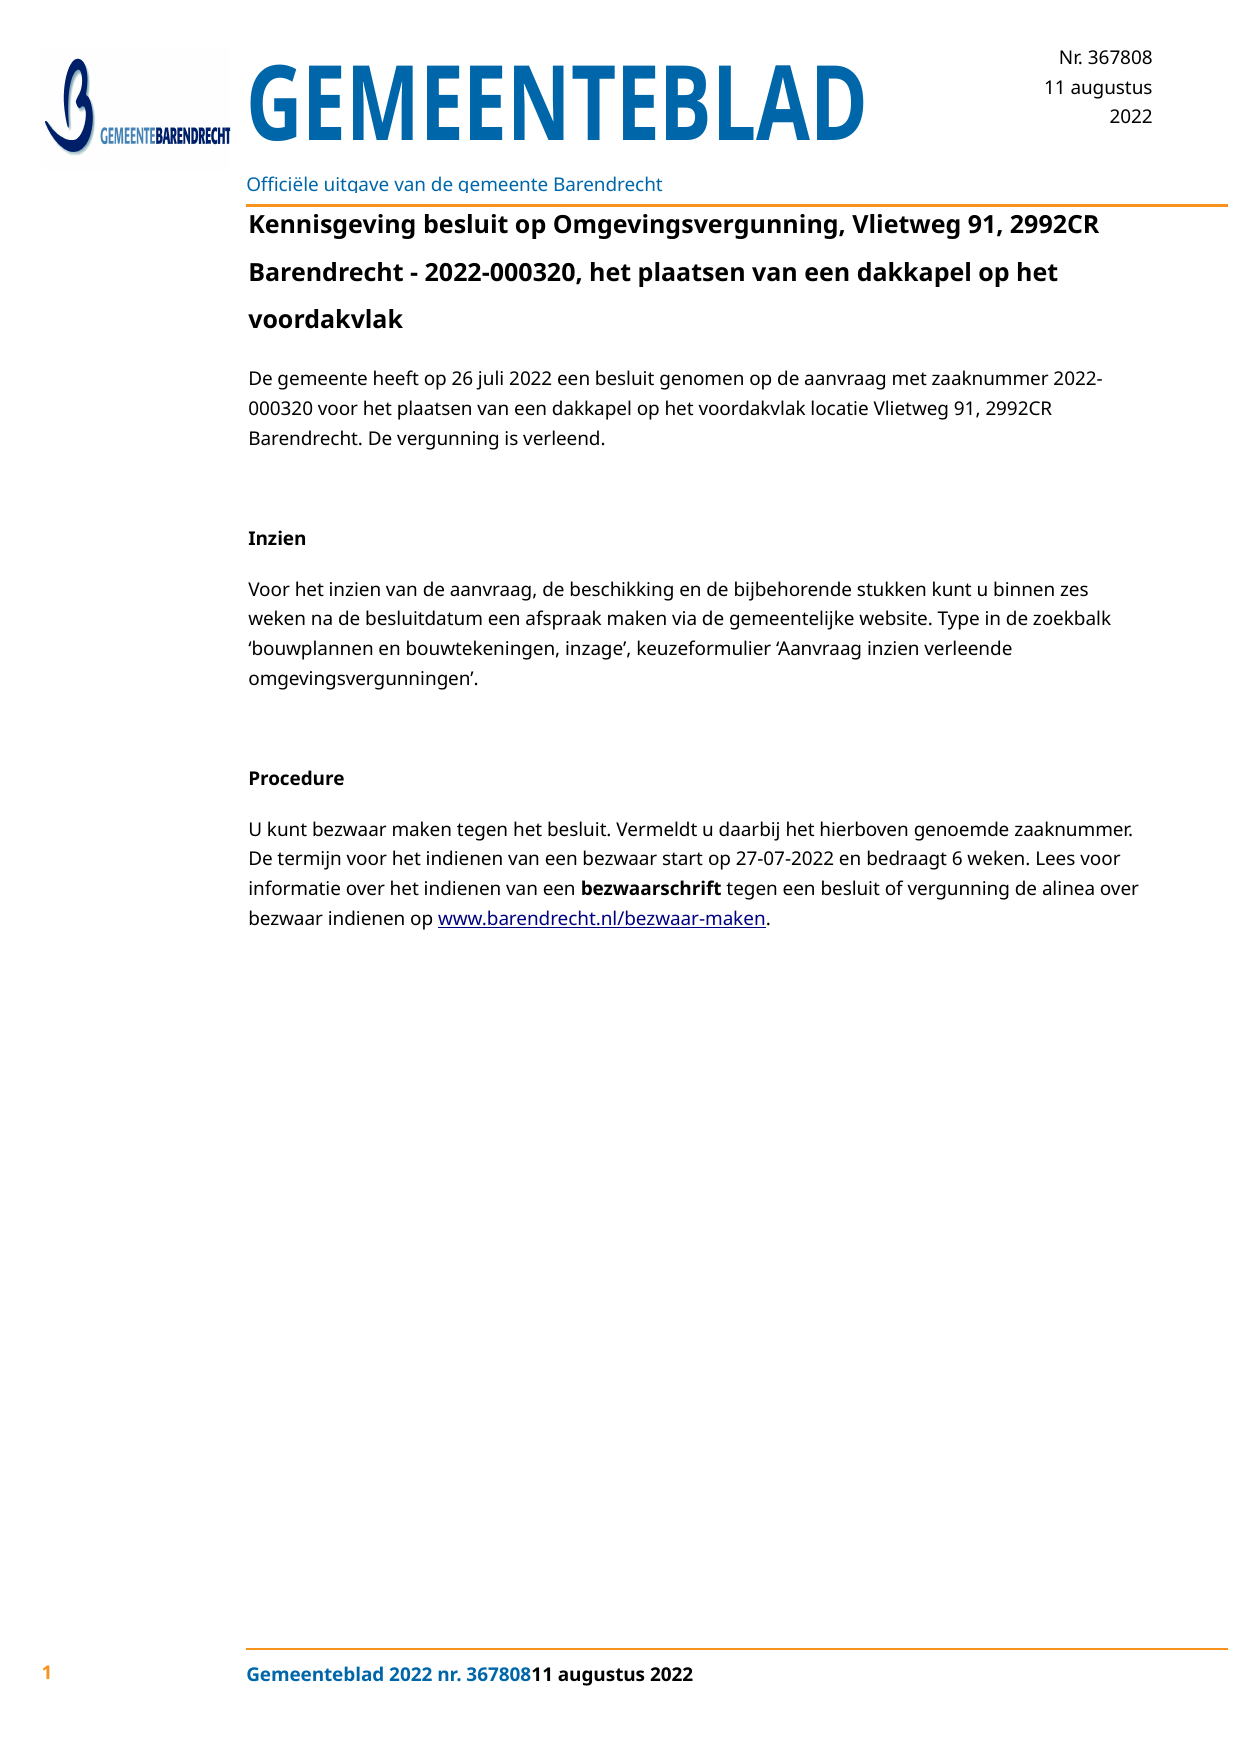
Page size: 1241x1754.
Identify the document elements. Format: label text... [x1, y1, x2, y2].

text Kennisgeving besluit op Omgevingsvergunning, Vlietweg 91, 2992CR Barendrecht - 2022-000320, het plaatsen van een dakkapel op het voordakvlak [248, 207, 1152, 336]
text Voor het inzien van de aanvraag, de beschikking en de bijbehorende stukken kunt u binnen zes weken na de besluitdatum een afspraak maken via de gemeentelijke website. Type in de zoekbalk ‘bouwplannen en bouwtekeningen, inzage’, keuzeformulier ‘Aanvraag inzien verleende omgevingsvergunningen’. [248, 576, 1152, 690]
text Procedure [248, 766, 1152, 791]
text De gemeente heeft op 26 juli 2022 een besluit genomen op de aanvraag met zaaknummer 2022-000320 voor het plaatsen van een dakkapel op het voordakvlak locatie Vlietweg 91, 2992CR Barendrecht. De vergunning is verleend. [248, 366, 1152, 450]
text U kunt bezwaar maken tegen het besluit. Vermeldt u daarbij het hierboven genoemde zaaknummer. De termijn voor het indienen van een bezwaar start op 27-07-2022 en bedraagt 6 weken. Lees voor informatie over het indienen van een bezwaarschrift tegen een besluit of vergunning de alinea over bezwaar indienen op www.barendrecht.nl/bezwaar-maken. [248, 816, 1152, 930]
picture [41, 47, 231, 172]
text Inzien [248, 526, 1152, 551]
